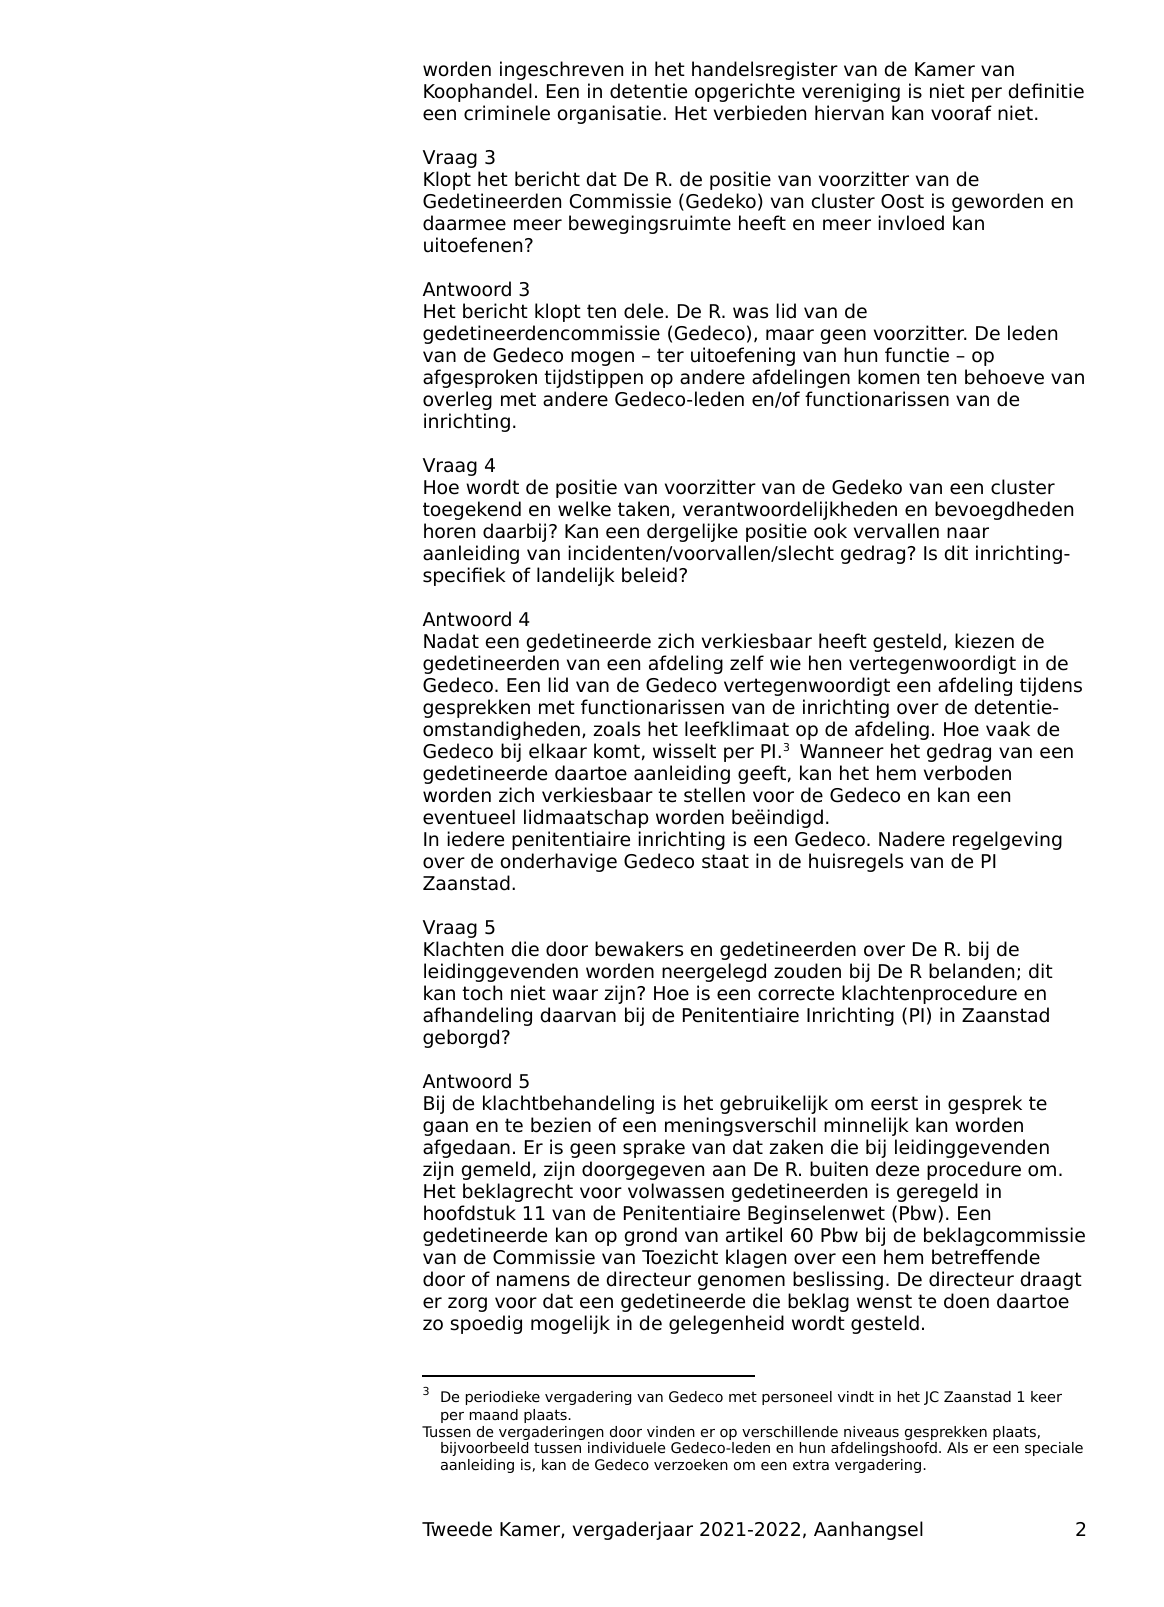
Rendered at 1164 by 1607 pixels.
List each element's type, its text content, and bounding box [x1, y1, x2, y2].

text Antwoord 4 [422, 609, 1087, 631]
text Antwoord 5 [422, 1071, 1087, 1093]
text Nadat een gedetineerde zich verkiesbaar heeft gesteld, kiezen de gedetineerden van een afdeling zelf wie hen vertegenwoordigt in de Gedeco. Een lid van de Gedeco vertegenwoordigt een afdeling tijdens gesprekken met functionarissen van de inrichting over de detentie-omstandigheden, zoals het leefklimaat op de afdeling. Hoe vaak de Gedeco bij elkaar komt, wisselt per PI. Wanneer het gedrag van een gedetineerde daartoe aanleiding geeft, kan het hem verboden worden zich verkiesbaar te stellen voor de Gedeco en kan een eventueel lidmaatschap worden beëindigd. [422, 631, 1087, 829]
text Klachten die door bewakers en gedetineerden over De R. bij de leidinggevenden worden neergelegd zouden bij De R belanden; dit kan toch niet waar zijn? Hoe is een correcte klachtenprocedure en afhandeling daarvan bij de Penitentiaire Inrichting (PI) in Zaanstad geborgd? [422, 939, 1087, 1049]
text Bij de klachtbehandeling is het gebruikelijk om eerst in gesprek te gaan en te bezien of een meningsverschil minnelijk kan worden afgedaan. Er is geen sprake van dat zaken die bij leidinggevenden zijn gemeld, zijn doorgegeven aan De R. buiten deze procedure om. [422, 1093, 1087, 1181]
text Vraag 4 [422, 455, 1087, 477]
text worden ingeschreven in het handelsregister van de Kamer van Koophandel. Een in detentie opgerichte vereniging is niet per definitie een criminele organisatie. Het verbieden hiervan kan vooraf niet. [422, 59, 1087, 125]
text Vraag 5 [422, 917, 1087, 939]
text De periodieke vergadering van Gedeco met personeel vindt in het JC Zaanstad 1 keer per maand plaats. [422, 1385, 1087, 1424]
text Antwoord 3 [422, 279, 1087, 301]
text Klopt het bericht dat De R. de positie van voorzitter van de Gedetineerden Commissie (Gedeko) van cluster Oost is geworden en daarmee meer bewegingsruimte heeft en meer invloed kan uitoefenen? [422, 169, 1087, 257]
text Het beklagrecht voor volwassen gedetineerden is geregeld in hoofdstuk 11 van de Penitentiaire Beginselenwet (Pbw). Een gedetineerde kan op grond van artikel 60 Pbw bij de beklagcommissie van de Commissie van Toezicht klagen over een hem betreffende door of namens de directeur genomen beslissing. De directeur draagt er zorg voor dat een gedetineerde die beklag wenst te doen daartoe zo spoedig mogelijk in de gelegenheid wordt gesteld. [422, 1181, 1087, 1335]
text Vraag 3 [422, 147, 1087, 169]
text Tussen de vergaderingen door vinden er op verschillende niveaus gesprekken plaats, bijvoorbeeld tussen individuele Gedeco-leden en hun afdelingshoofd. Als er een speciale aanleiding is, kan de Gedeco verzoeken om een extra vergadering. [422, 1424, 1087, 1474]
text Het bericht klopt ten dele. De R. was lid van de gedetineerdencommissie (Gedeco), maar geen voorzitter. De leden van de Gedeco mogen – ter uitoefening van hun functie – op afgesproken tijdstippen op andere afdelingen komen ten behoeve van overleg met andere Gedeco-leden en/of functionarissen van de inrichting. [422, 301, 1087, 433]
text In iedere penitentiaire inrichting is een Gedeco. Nadere regelgeving over de onderhavige Gedeco staat in de huisregels van de PI Zaanstad. [422, 829, 1087, 895]
text Hoe wordt de positie van voorzitter van de Gedeko van een cluster toegekend en welke taken, verantwoordelijkheden en bevoegdheden horen daarbij? Kan een dergelijke positie ook vervallen naar aanleiding van incidenten/voorvallen/slecht gedrag? Is dit inrichting-specifiek of landelijk beleid? [422, 477, 1087, 587]
